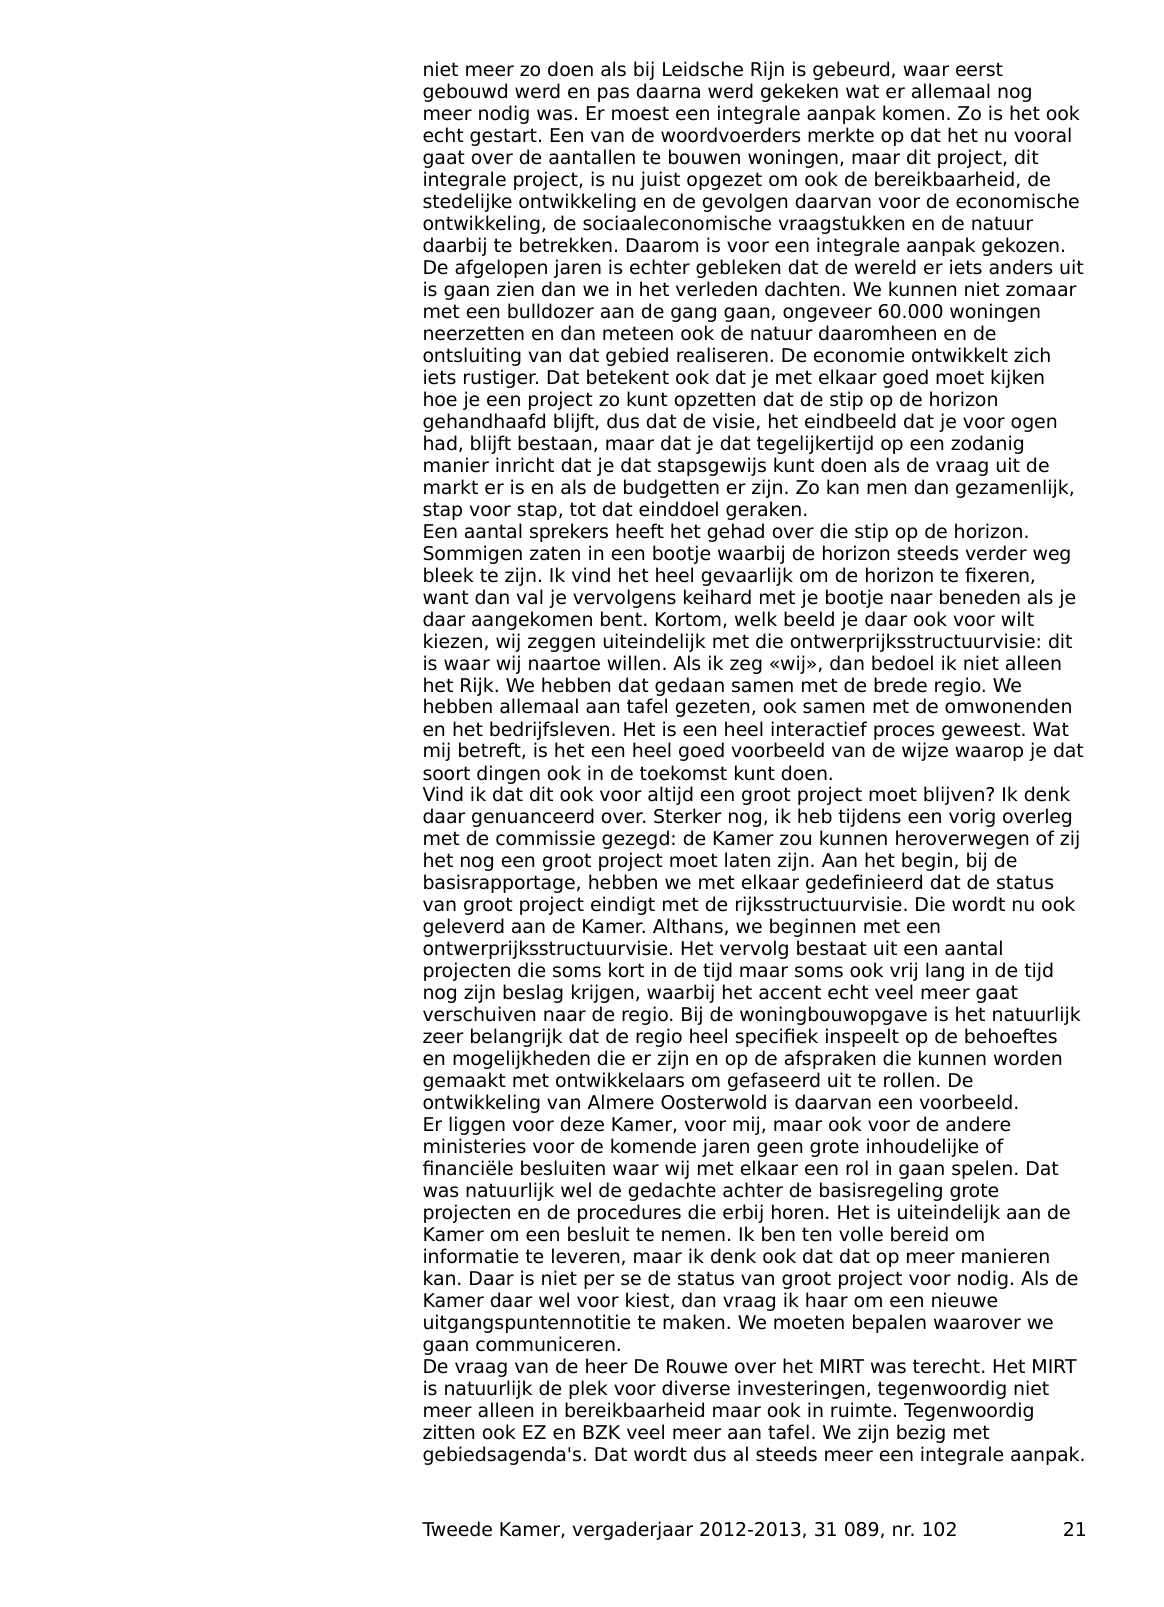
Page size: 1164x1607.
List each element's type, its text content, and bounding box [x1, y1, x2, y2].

text Een aantal sprekers heeft het gehad over die stip op de horizon. Sommigen zaten in een bootje waarbij de horizon steeds verder weg bleek te zijn. Ik vind het heel gevaarlijk om de horizon te fixeren, want dan val je vervolgens keihard met je bootje naar beneden als je daar aangekomen bent. Kortom, welk beeld je daar ook voor wilt kiezen, wij zeggen uiteindelijk met die ontwerprijksstructuurvisie: dit is waar wij naartoe willen. Als ik zeg «wij», dan bedoel ik niet alleen het Rijk. We hebben dat gedaan samen met de brede regio. We hebben allemaal aan tafel gezeten, ook samen met de omwonenden en het bedrijfsleven. Het is een heel interactief proces geweest. Wat mij betreft, is het een heel goed voorbeeld van de wijze waarop je dat soort dingen ook in de toekomst kunt doen. [422, 521, 1087, 784]
text niet meer zo doen als bij Leidsche Rijn is gebeurd, waar eerst gebouwd werd en pas daarna werd gekeken wat er allemaal nog meer nodig was. Er moest een integrale aanpak komen. Zo is het ook echt gestart. Een van de woordvoerders merkte op dat het nu vooral gaat over de aantallen te bouwen woningen, maar dit project, dit integrale project, is nu juist opgezet om ook de bereikbaarheid, de stedelijke ontwikkeling en de gevolgen daarvan voor de economische ontwikkeling, de sociaaleconomische vraagstukken en de natuur daarbij te betrekken. Daarom is voor een integrale aanpak gekozen. [422, 59, 1087, 257]
text De vraag van de heer De Rouwe over het MIRT was terecht. Het MIRT is natuurlijk de plek voor diverse investeringen, tegenwoordig niet meer alleen in bereikbaarheid maar ook in ruimte. Tegenwoordig zitten ook EZ en BZK veel meer aan tafel. We zijn bezig met gebiedsagenda's. Dat wordt dus al steeds meer een integrale aanpak. [422, 1356, 1087, 1466]
text De afgelopen jaren is echter gebleken dat de wereld er iets anders uit is gaan zien dan we in het verleden dachten. We kunnen niet zomaar met een bulldozer aan de gang gaan, ongeveer 60.000 woningen neerzetten en dan meteen ook de natuur daaromheen en de ontsluiting van dat gebied realiseren. De economie ontwikkelt zich iets rustiger. Dat betekent ook dat je met elkaar goed moet kijken hoe je een project zo kunt opzetten dat de stip op de horizon gehandhaafd blijft, dus dat de visie, het eindbeeld dat je voor ogen had, blijft bestaan, maar dat je dat tegelijkertijd op een zodanig manier inricht dat je dat stapsgewijs kunt doen als de vraag uit de markt er is en als de budgetten er zijn. Zo kan men dan gezamenlijk, stap voor stap, tot dat einddoel geraken. [422, 257, 1087, 521]
text Er liggen voor deze Kamer, voor mij, maar ook voor de andere ministeries voor de komende jaren geen grote inhoudelijke of financiële besluiten waar wij met elkaar een rol in gaan spelen. Dat was natuurlijk wel de gedachte achter de basisregeling grote projecten en de procedures die erbij horen. Het is uiteindelijk aan de Kamer om een besluit te nemen. Ik ben ten volle bereid om informatie te leveren, maar ik denk ook dat dat op meer manieren kan. Daar is niet per se de status van groot project voor nodig. Als de Kamer daar wel voor kiest, dan vraag ik haar om een nieuwe uitgangspuntennotitie te maken. We moeten bepalen waarover we gaan communiceren. [422, 1114, 1087, 1356]
text Vind ik dat dit ook voor altijd een groot project moet blijven? Ik denk daar genuanceerd over. Sterker nog, ik heb tijdens een vorig overleg met de commissie gezegd: de Kamer zou kunnen heroverwegen of zij het nog een groot project moet laten zijn. Aan het begin, bij de basisrapportage, hebben we met elkaar gedefinieerd dat de status van groot project eindigt met de rijksstructuurvisie. Die wordt nu ook geleverd aan de Kamer. Althans, we beginnen met een ontwerprijksstructuurvisie. Het vervolg bestaat uit een aantal projecten die soms kort in de tijd maar soms ook vrij lang in de tijd nog zijn beslag krijgen, waarbij het accent echt veel meer gaat verschuiven naar de regio. Bij de woningbouwopgave is het natuurlijk zeer belangrijk dat de regio heel specifiek inspeelt op de behoeftes en mogelijkheden die er zijn en op de afspraken die kunnen worden gemaakt met ontwikkelaars om gefaseerd uit te rollen. De ontwikkeling van Almere Oosterwold is daarvan een voorbeeld. [422, 784, 1087, 1114]
